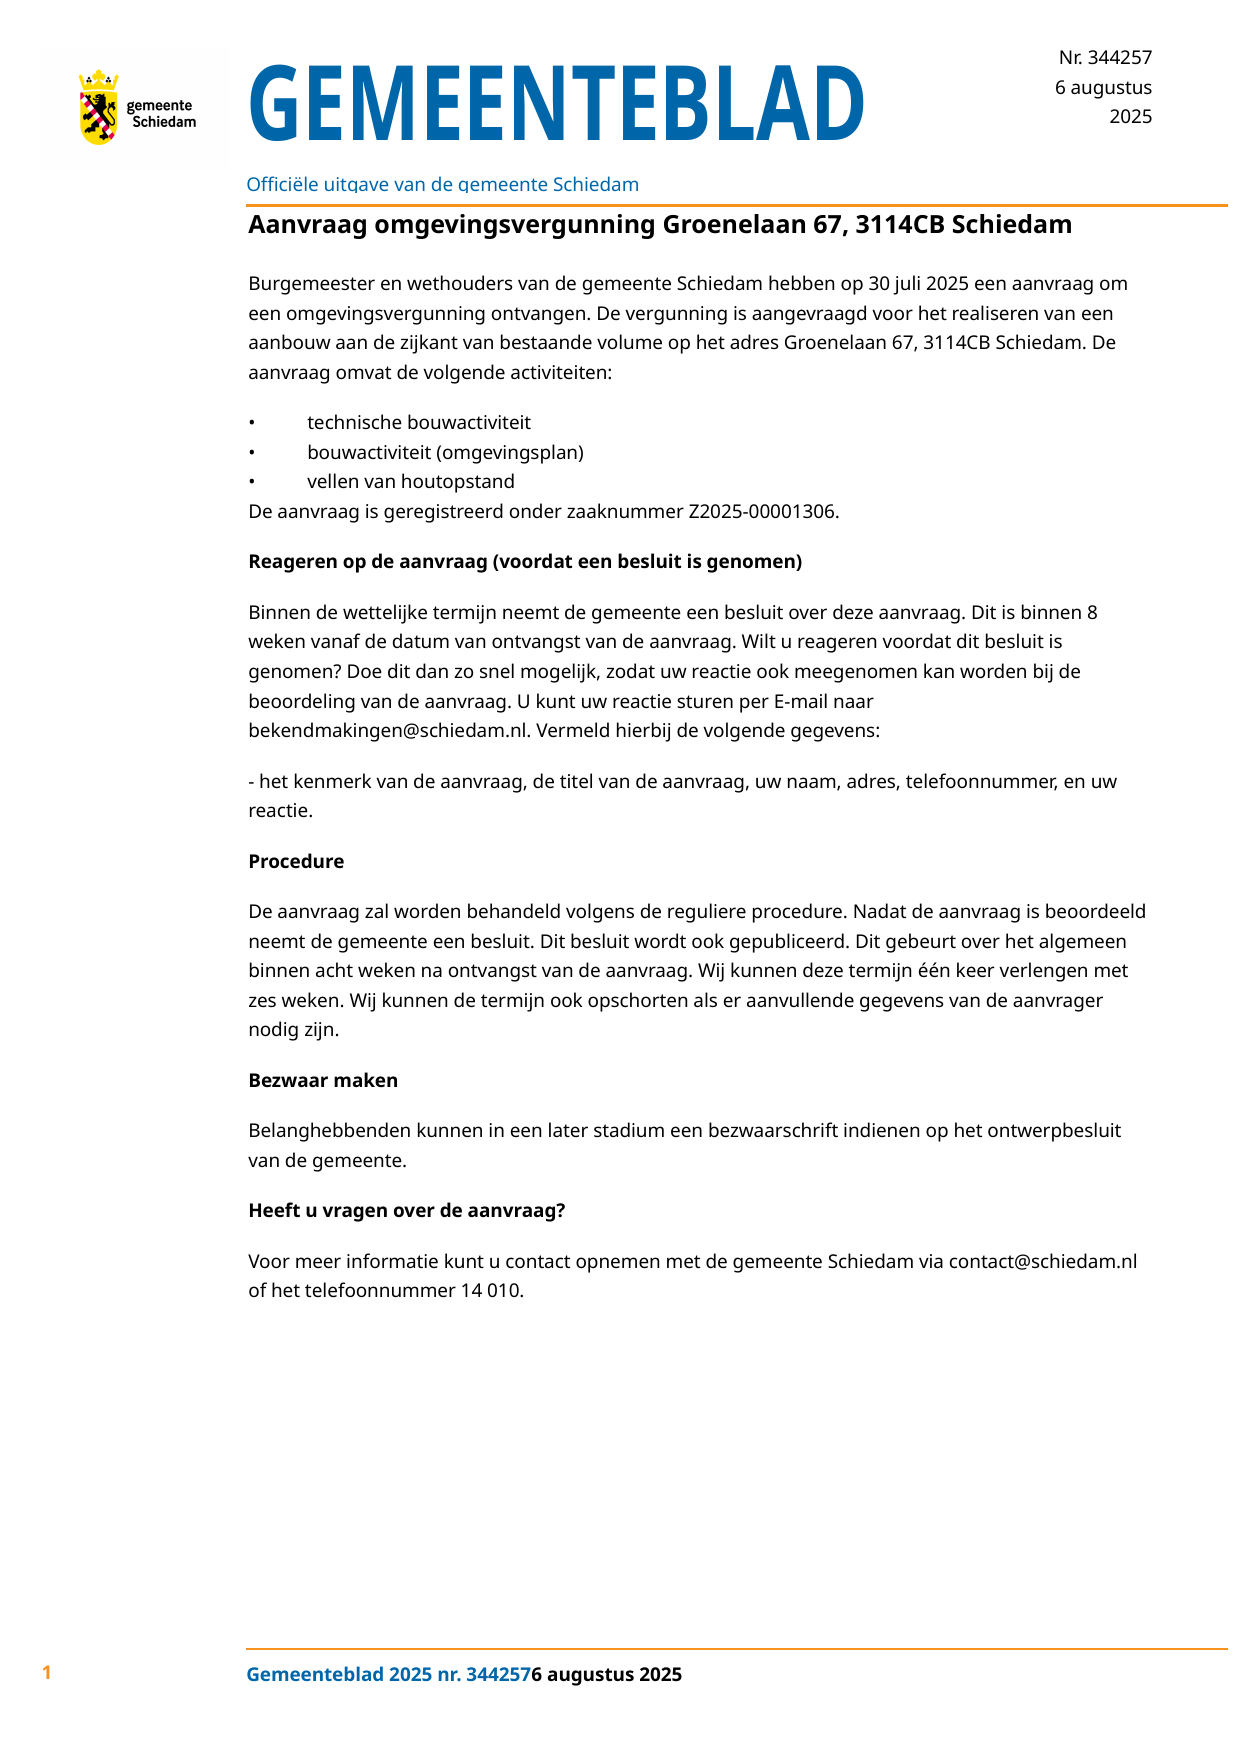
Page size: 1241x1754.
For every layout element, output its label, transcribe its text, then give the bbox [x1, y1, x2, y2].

text - het kenmerk van de aanvraag, de titel van de aanvraag, uw naam, adres, telefoonnummer, en uw reactie. [248, 768, 1152, 823]
text De aanvraag is geregistreerd onder zaaknummer Z2025-00001306. [248, 498, 1152, 524]
text Belanghebbenden kunnen in een later stadium een bezwaarschrift indienen op het ontwerpbesluit van de gemeente. [248, 1117, 1152, 1173]
text Procedure [248, 848, 1152, 873]
picture [41, 47, 231, 172]
text Voor meer informatie kunt u contact opnemen met de gemeente Schiedam via contact@schiedam.nl of het telefoonnummer 14 010. [248, 1248, 1152, 1303]
text Heeft u vragen over de aanvraag? [248, 1197, 1152, 1223]
text Bezwaar maken [248, 1067, 1152, 1093]
text Reageren op de aanvraag (voordat een besluit is genomen) [248, 549, 1152, 574]
text De aanvraag zal worden behandeld volgens de reguliere procedure. Nadat de aanvraag is beoordeeld neemt de gemeente een besluit. Dit besluit wordt ook gepubliceerd. Dit gebeurt over het algemeen binnen acht weken na ontvangst van de aanvraag. Wij kunnen deze termijn één keer verlengen met zes weken. Wij kunnen de termijn ook opschorten als er aanvullende gegevens van de aanvrager nodig zijn. [248, 898, 1152, 1042]
list vellen van houtopstand [248, 469, 1152, 494]
text Binnen de wettelijke termijn neemt de gemeente een besluit over deze aanvraag. Dit is binnen 8 weken vanaf de datum van ontvangst van de aanvraag. Wilt u reageren voordat dit besluit is genomen? Doe dit dan zo snel mogelijk, zodat uw reactie ook meegenomen kan worden bij de beoordeling van de aanvraag. U kunt uw reactie sturen per E-mail naar bekendmakingen@schiedam.nl. Vermeld hierbij de volgende gegevens: [248, 599, 1152, 743]
list bouwactiviteit (omgevingsplan) [248, 439, 1152, 465]
list technische bouwactiviteit [248, 409, 1152, 435]
text Burgemeester en wethouders van de gemeente Schiedam hebben op 30 juli 2025 een aanvraag om een omgevingsvergunning ontvangen. De vergunning is aangevraagd voor het realiseren van een aanbouw aan de zijkant van bestaande volume op het adres Groenelaan 67, 3114CB Schiedam. De aanvraag omvat de volgende activiteiten: [248, 270, 1152, 385]
text Aanvraag omgevingsvergunning Groenelaan 67, 3114CB Schiedam [248, 207, 1152, 241]
